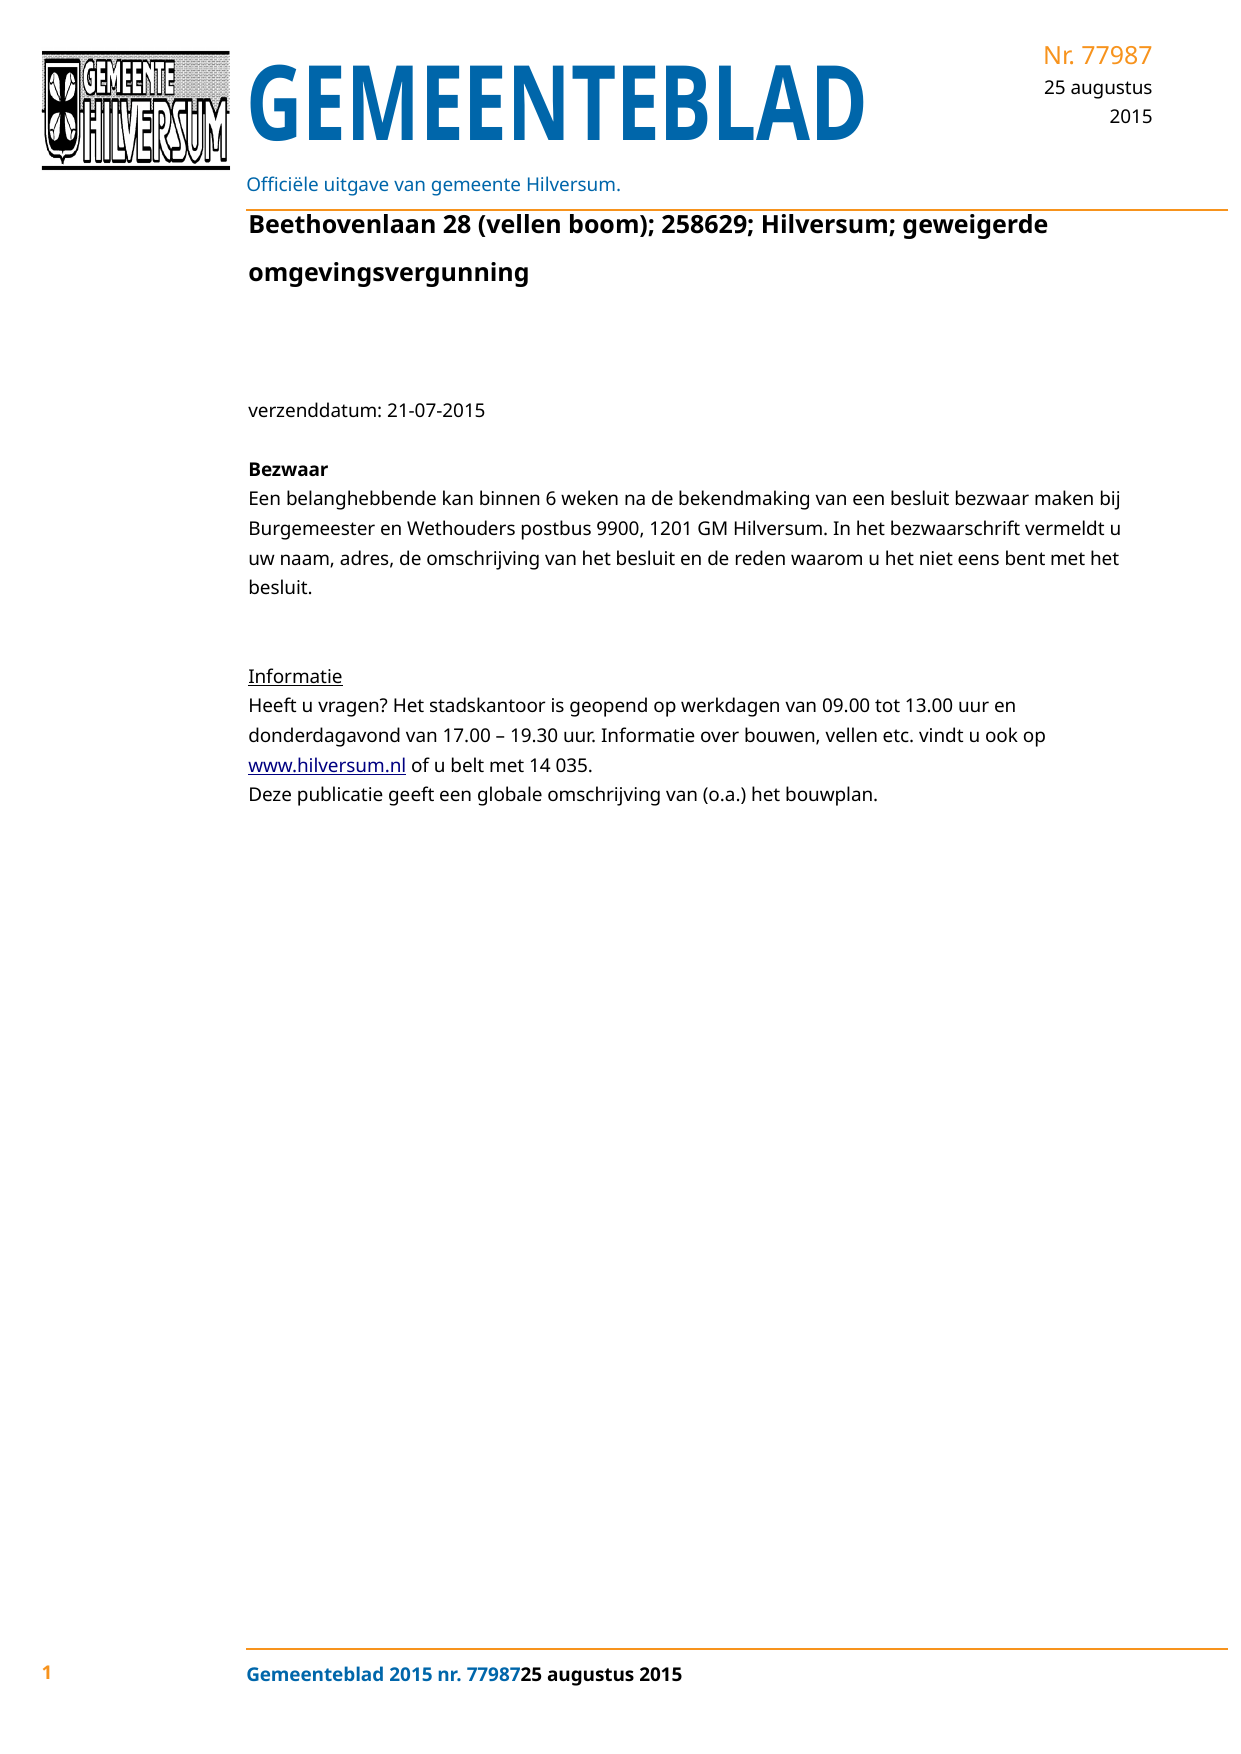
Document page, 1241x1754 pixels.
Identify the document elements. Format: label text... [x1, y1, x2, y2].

text Informatie [248, 663, 1152, 689]
text Bezwaar [248, 456, 1152, 482]
text verzenddatum: 21-07-2015 [248, 397, 1152, 422]
text Heeft u vragen? Het stadskantoor is geopend op werkdagen van 09.00 tot 13.00 uur en donderdagavond van 17.00 – 19.30 uur. Informatie over bouwen, vellen etc. vindt u ook op www.hilversum.nl of u belt met 14 035. [248, 693, 1152, 777]
text Deze publicatie geeft een globale omschrijving van (o.a.) het bouwplan. [248, 781, 1152, 807]
text Beethovenlaan 28 (vellen boom); 258629; Hilversum; geweigerde omgevingsvergunning [248, 211, 1152, 288]
text Een belanghebbende kan binnen 6 weken na de bekendmaking van een besluit bezwaar maken bij Burgemeester en Wethouders postbus 9900, 1201 GM Hilversum. In het bezwaarschrift vermeldt u uw naam, adres, de omschrijving van het besluit en de reden waarom u het niet eens bent met het besluit. [248, 486, 1152, 600]
picture [41, 47, 231, 172]
